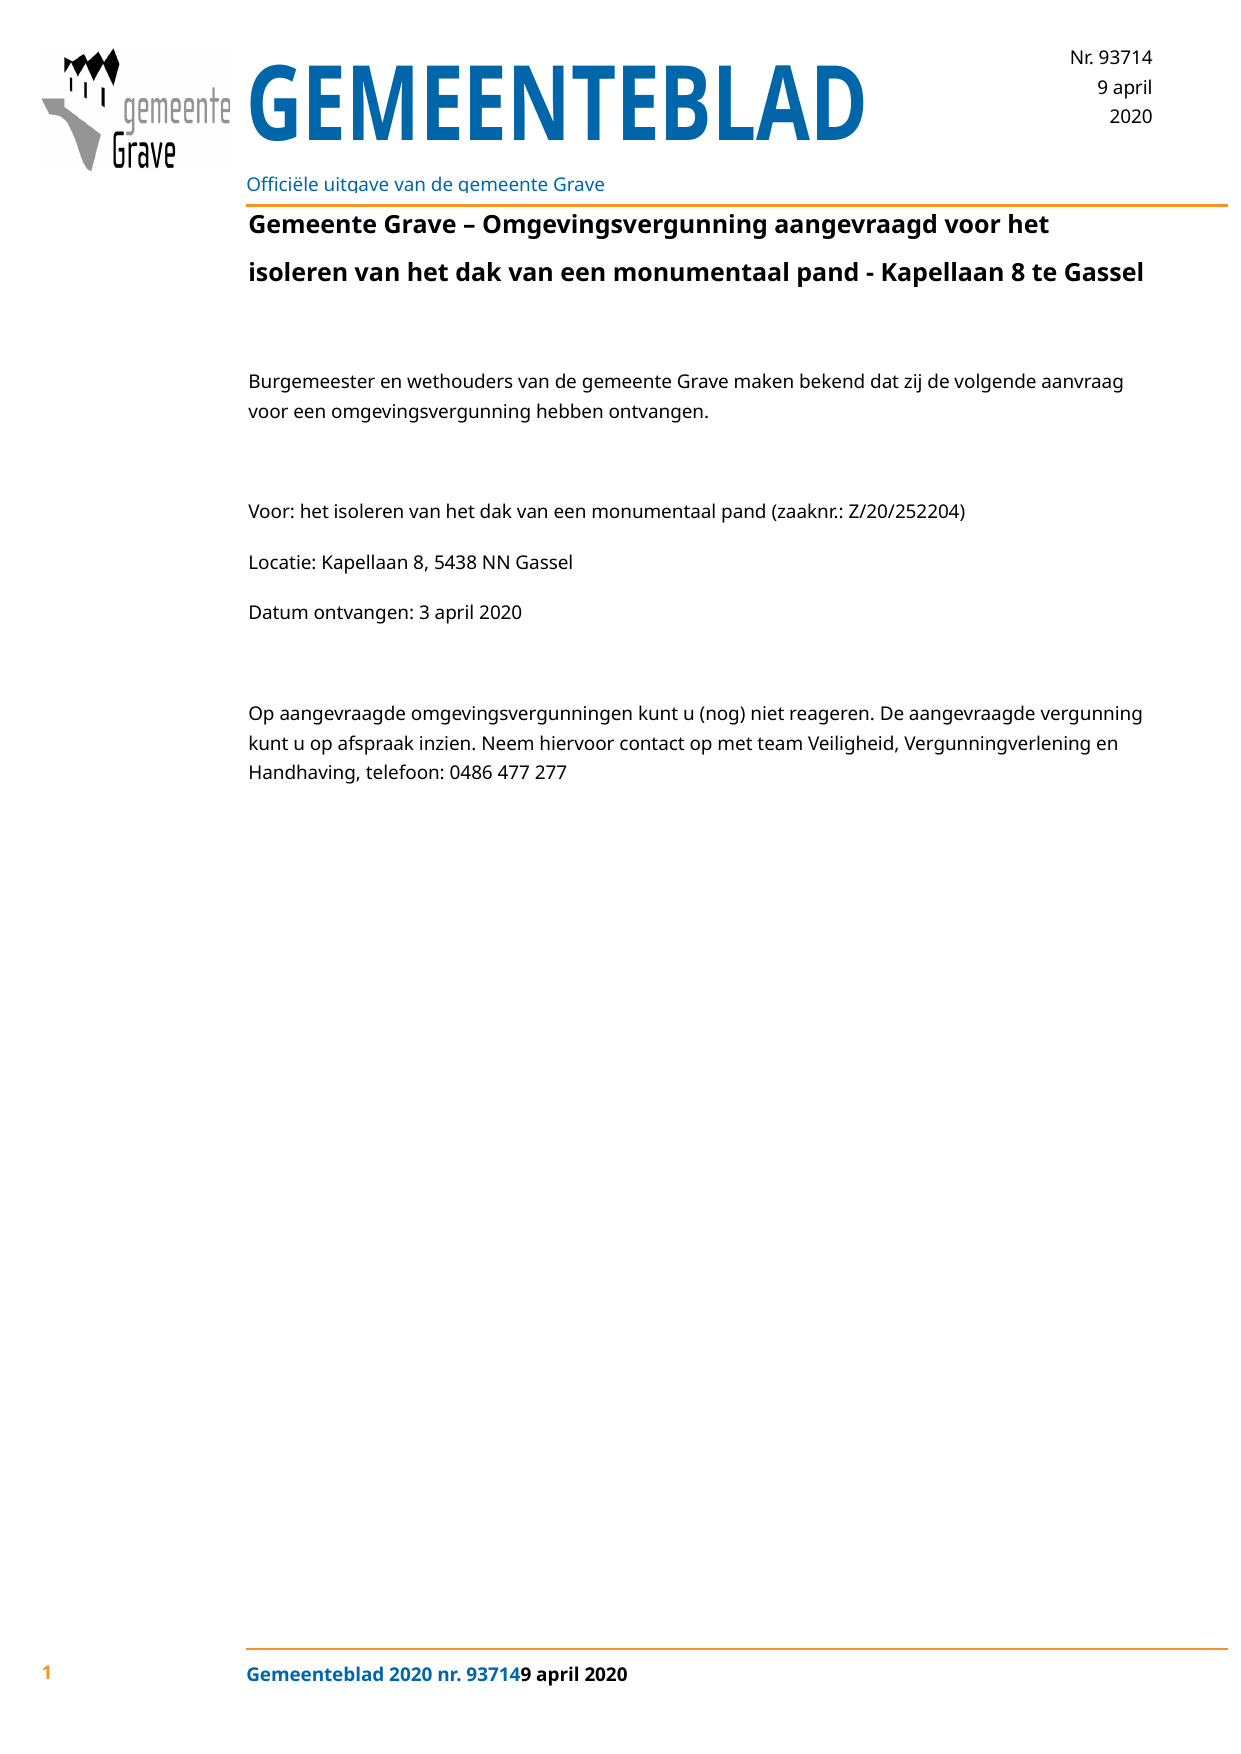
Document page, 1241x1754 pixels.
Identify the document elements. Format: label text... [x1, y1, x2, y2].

text Datum ontvangen: 3 april 2020 [248, 599, 1152, 625]
text Burgemeester en wethouders van de gemeente Grave maken bekend dat zij de volgende aanvraag voor een omgevingsvergunning hebben ontvangen. [248, 368, 1152, 424]
text Gemeente Grave – Omgevingsvergunning aangevraagd voor het isoleren van het dak van een monumentaal pand - Kapellaan 8 te Gassel [248, 207, 1152, 288]
picture [41, 47, 231, 172]
text Op aangevraagde omgevingsvergunningen kunt u (nog) niet reageren. De aangevraagde vergunning kunt u op afspraak inzien. Neem hiervoor contact op met team Veiligheid, Vergunningverlening en Handhaving, telefoon: 0486 477 277 [248, 700, 1152, 785]
text Voor: het isoleren van het dak van een monumentaal pand (zaaknr.: Z/20/252204) [248, 499, 1152, 524]
text Locatie: Kapellaan 8, 5438 NN Gassel [248, 549, 1152, 575]
